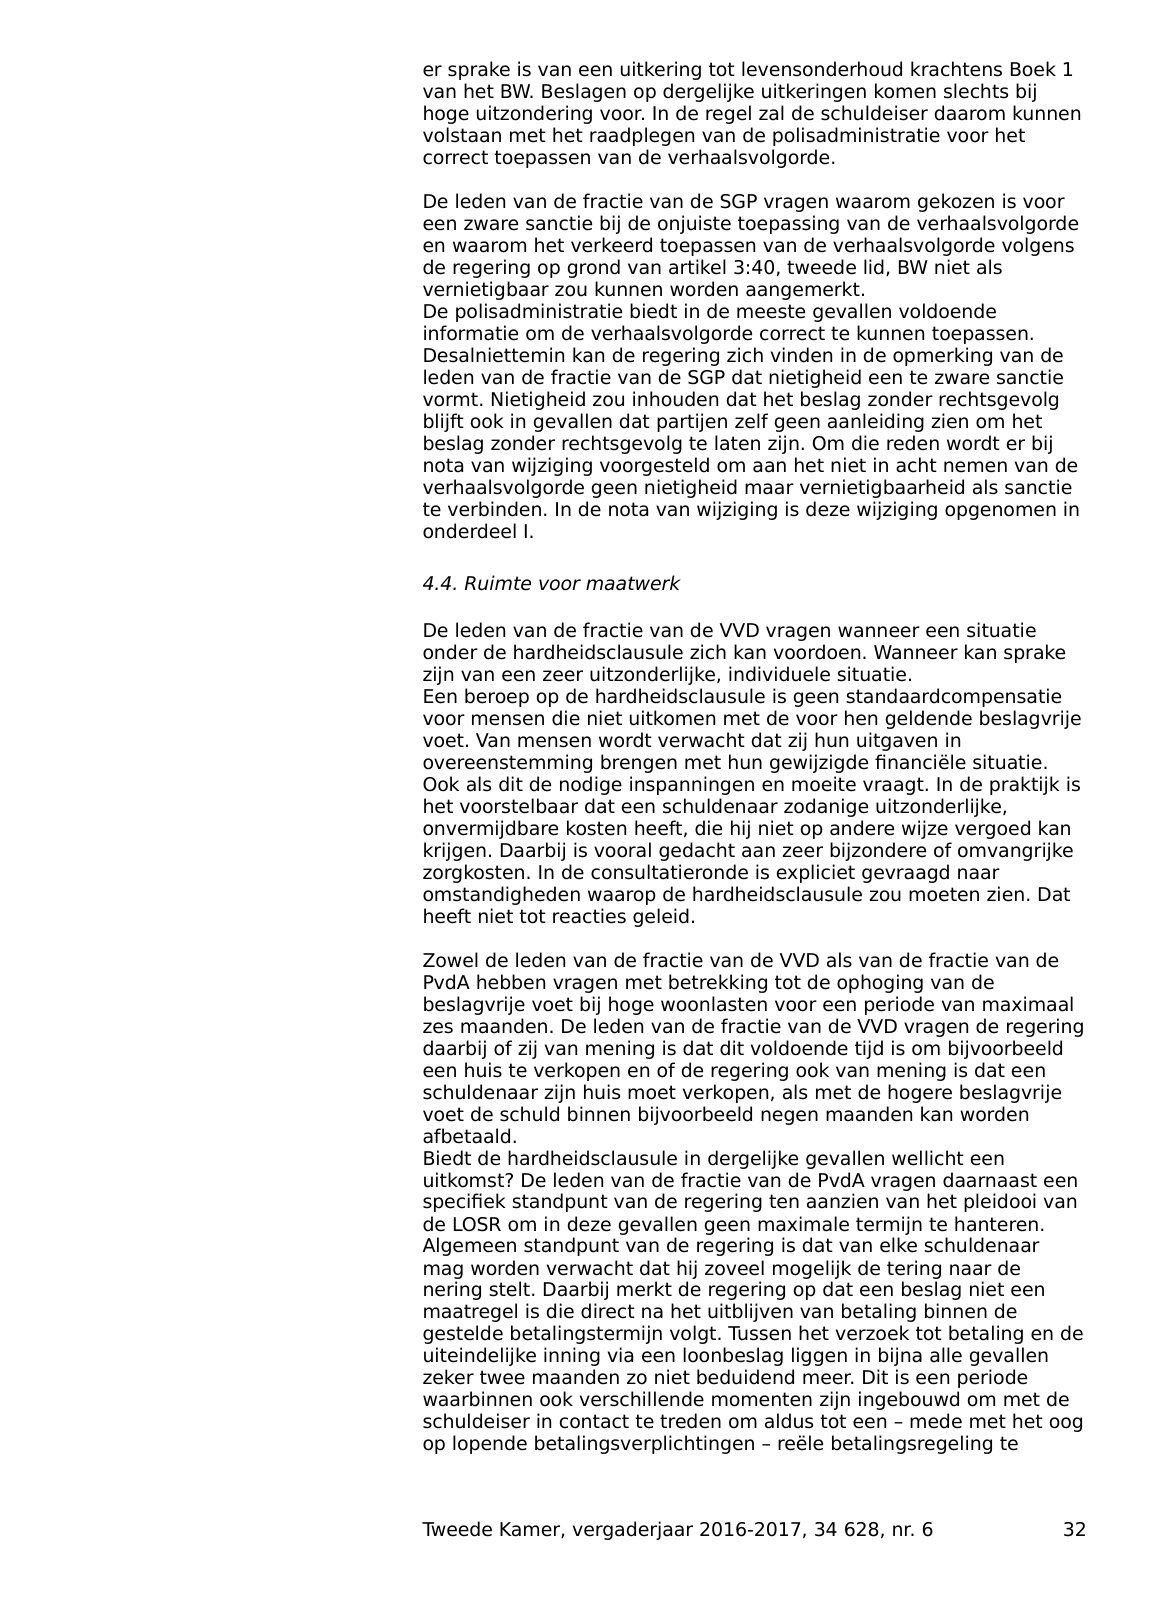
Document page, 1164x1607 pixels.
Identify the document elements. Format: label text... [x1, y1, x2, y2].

text De polisadministratie biedt in de meeste gevallen voldoende informatie om de verhaalsvolgorde correct te kunnen toepassen. Desalniettemin kan de regering zich vinden in de opmerking van de leden van de fractie van de SGP dat nietigheid een te zware sanctie vormt. Nietigheid zou inhouden dat het beslag zonder rechtsgevolg blijft ook in gevallen dat partijen zelf geen aanleiding zien om het beslag zonder rechtsgevolg te laten zijn. Om die reden wordt er bij nota van wijziging voorgesteld om aan het niet in acht nemen van de verhaalsvolgorde geen nietigheid maar vernietigbaarheid als sanctie te verbinden. In de nota van wijziging is deze wijziging opgenomen in onderdeel I. [422, 301, 1087, 543]
text Biedt de hardheidsclausule in dergelijke gevallen wellicht een uitkomst? De leden van de fractie van de PvdA vragen daarnaast een specifiek standpunt van de regering ten aanzien van het pleidooi van de LOSR om in deze gevallen geen maximale termijn te hanteren. [422, 1147, 1087, 1235]
text Algemeen standpunt van de regering is dat van elke schuldenaar mag worden verwacht dat hij zoveel mogelijk de tering naar de nering stelt. Daarbij merkt de regering op dat een beslag niet een maatregel is die direct na het uitblijven van betaling binnen de gestelde betalingstermijn volgt. Tussen het verzoek tot betaling en de uiteindelijke inning via een loonbeslag liggen in bijna alle gevallen zeker twee maanden zo niet beduidend meer. Dit is een periode waarbinnen ook verschillende momenten zijn ingebouwd om met de schuldeiser in contact te treden om aldus tot een – mede met het oog op lopende betalingsverplichtingen – reële betalingsregeling te [422, 1235, 1087, 1455]
text Zowel de leden van de fractie van de VVD als van de fractie van de PvdA hebben vragen met betrekking tot de ophoging van de beslagvrije voet bij hoge woonlasten voor een periode van maximaal zes maanden. De leden van de fractie van de VVD vragen de regering daarbij of zij van mening is dat dit voldoende tijd is om bijvoorbeeld een huis te verkopen en of de regering ook van mening is dat een schuldenaar zijn huis moet verkopen, als met de hogere beslagvrije voet de schuld binnen bijvoorbeeld negen maanden kan worden afbetaald. [422, 950, 1087, 1147]
text De leden van de fractie van de VVD vragen wanneer een situatie onder de hardheidsclausule zich kan voordoen. Wanneer kan sprake zijn van een zeer uitzonderlijke, individuele situatie. [422, 620, 1087, 686]
subtitle 4.4. Ruimte voor maatwerk [422, 573, 1087, 595]
text er sprake is van een uitkering tot levensonderhoud krachtens Boek 1 van het BW. Beslagen op dergelijke uitkeringen komen slechts bij hoge uitzondering voor. In de regel zal de schuldeiser daarom kunnen volstaan met het raadplegen van de polisadministratie voor het correct toepassen van de verhaalsvolgorde. [422, 59, 1087, 169]
text Een beroep op de hardheidsclausule is geen standaardcompensatie voor mensen die niet uitkomen met de voor hen geldende beslagvrije voet. Van mensen wordt verwacht dat zij hun uitgaven in overeenstemming brengen met hun gewijzigde financiële situatie. Ook als dit de nodige inspanningen en moeite vraagt. In de praktijk is het voorstelbaar dat een schuldenaar zodanige uitzonderlijke, onvermijdbare kosten heeft, die hij niet op andere wijze vergoed kan krijgen. Daarbij is vooral gedacht aan zeer bijzondere of omvangrijke zorgkosten. In de consultatieronde is expliciet gevraagd naar omstandigheden waarop de hardheidsclausule zou moeten zien. Dat heeft niet tot reacties geleid. [422, 686, 1087, 927]
text De leden van de fractie van de SGP vragen waarom gekozen is voor een zware sanctie bij de onjuiste toepassing van de verhaalsvolgorde en waarom het verkeerd toepassen van de verhaalsvolgorde volgens de regering op grond van artikel 3:40, tweede lid, BW niet als vernietigbaar zou kunnen worden aangemerkt. [422, 191, 1087, 301]
